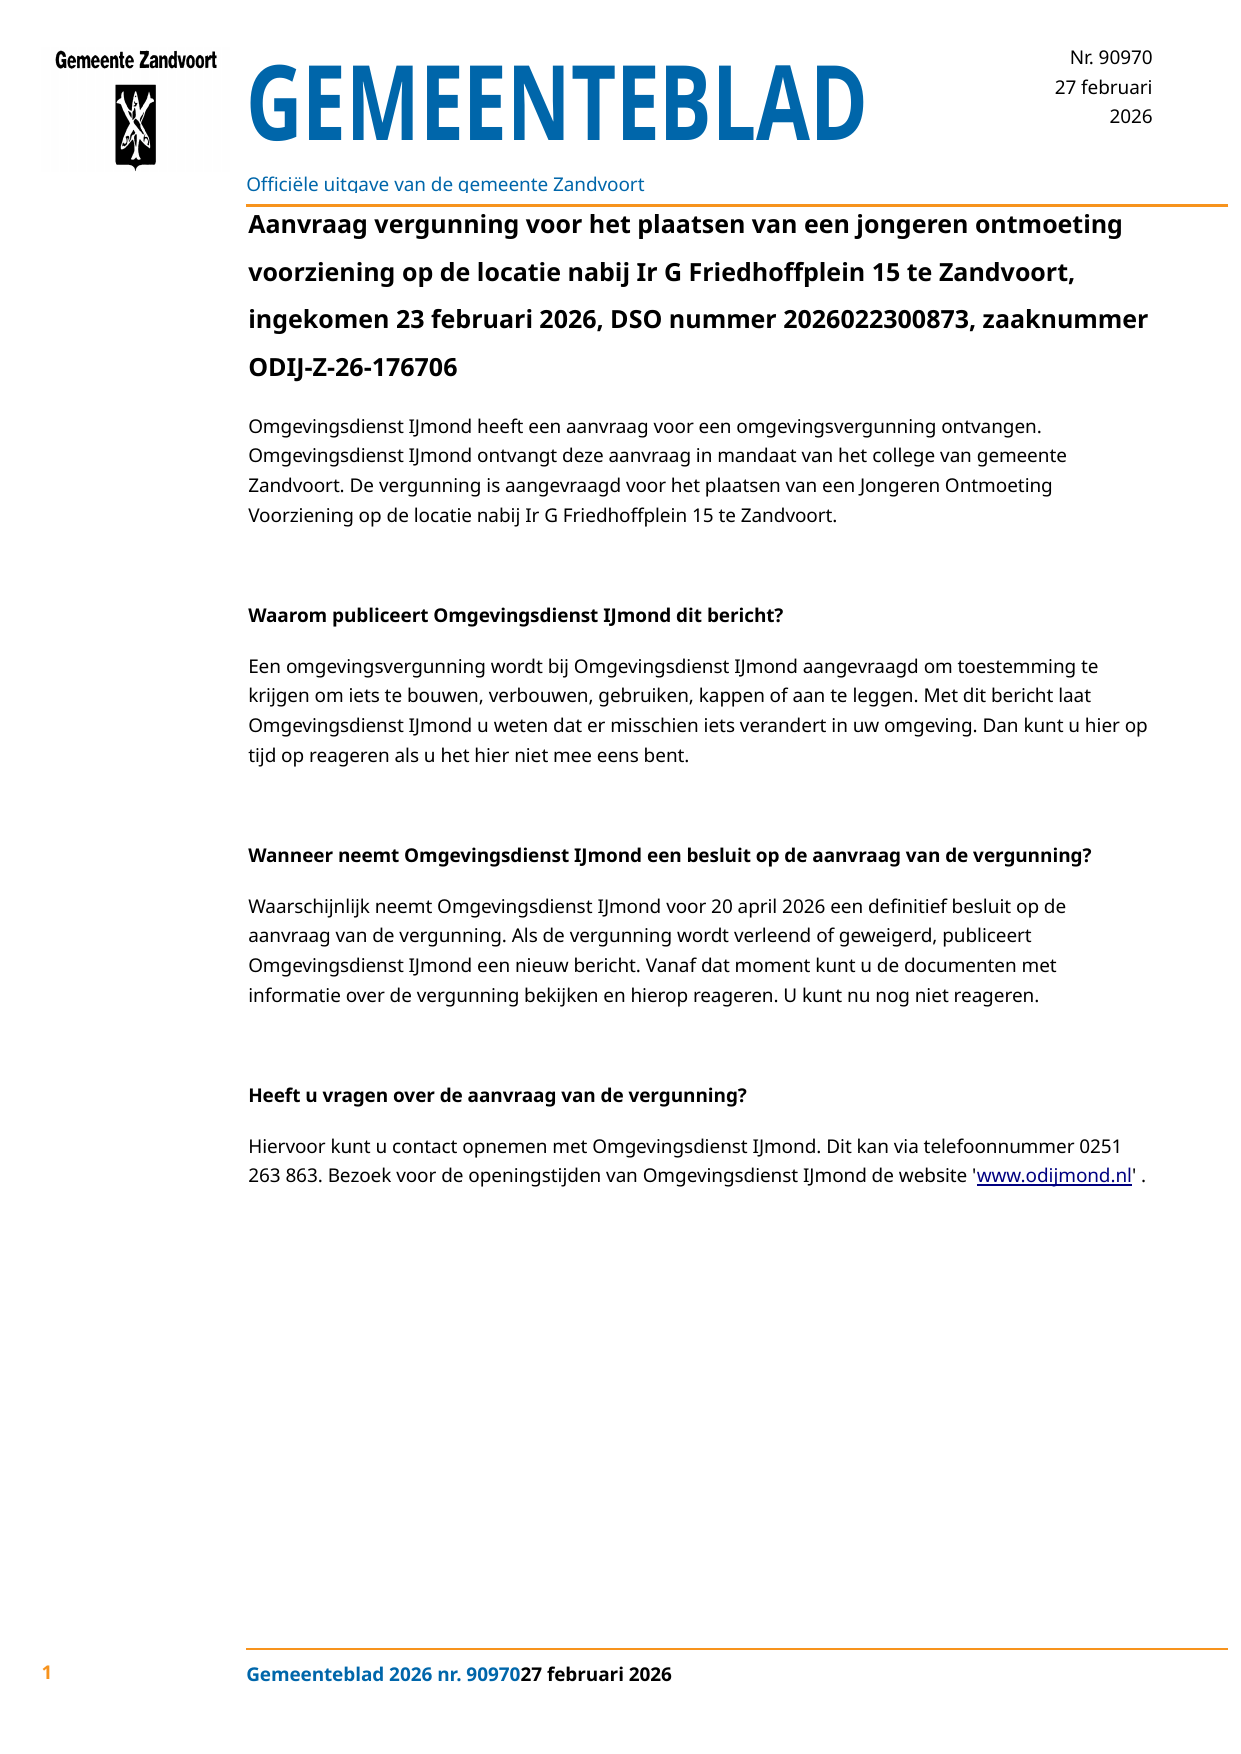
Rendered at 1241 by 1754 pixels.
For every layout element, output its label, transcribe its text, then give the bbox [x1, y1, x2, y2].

text Wanneer neemt Omgevingsdienst IJmond een besluit op de aanvraag van de vergunning? [248, 843, 1152, 868]
picture [41, 47, 231, 172]
text Heeft u vragen over de aanvraag van de vergunning? [248, 1083, 1152, 1108]
text Waarom publiceert Omgevingsdienst IJmond dit bericht? [248, 603, 1152, 628]
text Waarschijnlijk neemt Omgevingsdienst IJmond voor 20 april 2026 een definitief besluit op de aanvraag van de vergunning. Als de vergunning wordt verleend of geweigerd, publiceert Omgevingsdienst IJmond een nieuw bericht. Vanaf dat moment kunt u de documenten met informatie over de vergunning bekijken en hierop reageren. U kunt nu nog niet reageren. [248, 893, 1152, 1008]
text Omgevingsdienst IJmond heeft een aanvraag voor een omgevingsvergunning ontvangen. Omgevingsdienst IJmond ontvangt deze aanvraag in mandaat van het college van gemeente Zandvoort. De vergunning is aangevraagd voor het plaatsen van een Jongeren Ontmoeting Voorziening op de locatie nabij Ir G Friedhoffplein 15 te Zandvoort. [248, 413, 1152, 528]
text Een omgevingsvergunning wordt bij Omgevingsdienst IJmond aangevraagd om toestemming te krijgen om iets te bouwen, verbouwen, gebruiken, kappen of aan te leggen. Met dit bericht laat Omgevingsdienst IJmond u weten dat er misschien iets verandert in uw omgeving. Dan kunt u hier op tijd op reageren als u het hier niet mee eens bent. [248, 653, 1152, 768]
text Hiervoor kunt u contact opnemen met Omgevingsdienst IJmond. Dit kan via telefoonnummer 0251 263 863. Bezoek voor de openingstijden van Omgevingsdienst IJmond de website 'www.odijmond.nl' . [248, 1133, 1152, 1188]
text Aanvraag vergunning voor het plaatsen van een jongeren ontmoeting voorziening op de locatie nabij Ir G Friedhoffplein 15 te Zandvoort, ingekomen 23 februari 2026, DSO nummer 2026022300873, zaaknummer ODIJ-Z-26-176706 [248, 207, 1152, 384]
